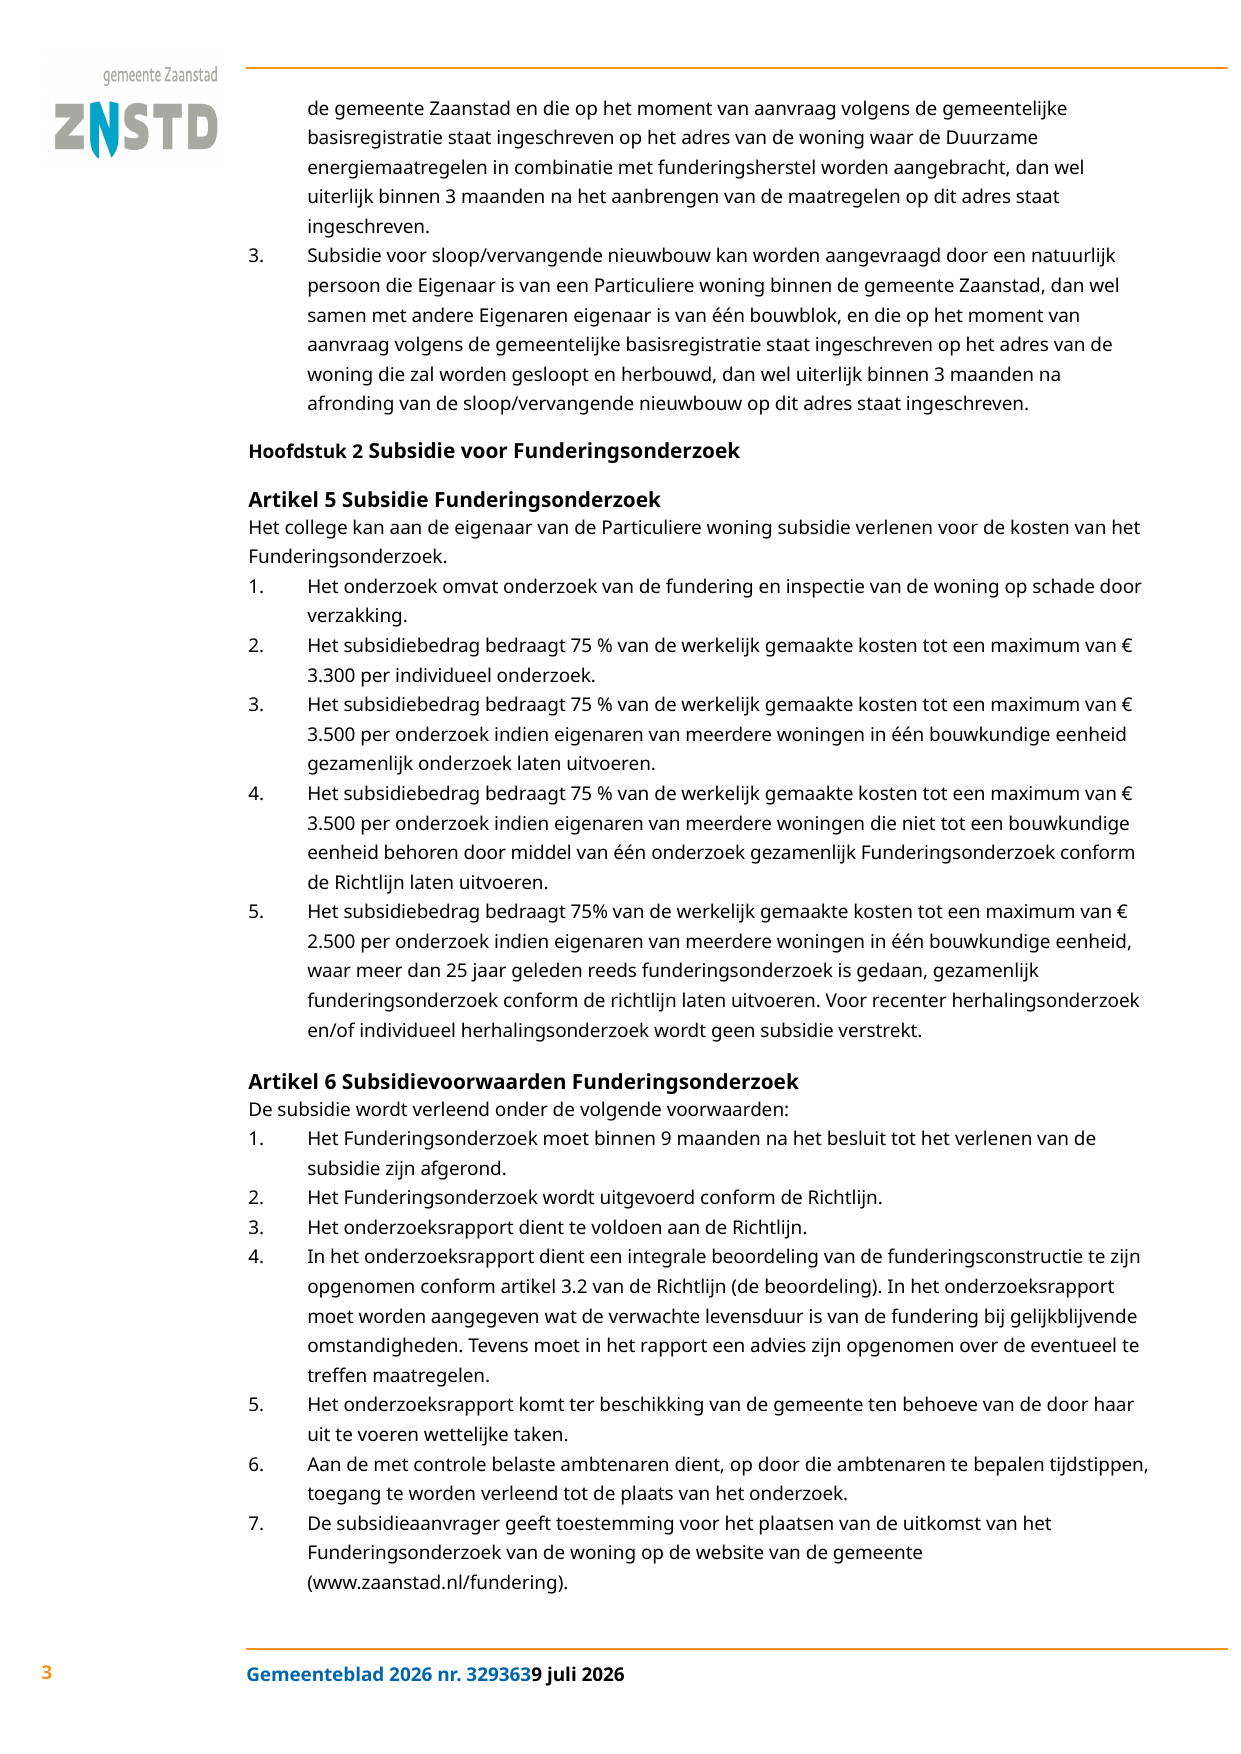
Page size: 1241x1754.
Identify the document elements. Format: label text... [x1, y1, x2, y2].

list In het onderzoeksrapport dient een integrale beoordeling van de funderingsconstructie te zijn opgenomen conform artikel 3.2 van de Richtlijn (de beoordeling). In het onderzoeksrapport moet worden aangegeven wat de verwachte levensduur is van de fundering bij gelijkblijvende omstandigheden. Tevens moet in het rapport een advies zijn opgenomen over de eventueel te treffen maatregelen. [248, 1244, 1152, 1388]
list Het subsidiebedrag bedraagt 75 % van de werkelijk gemaakte kosten tot een maximum van € 3.500 per onderzoek indien eigenaren van meerdere woningen die niet tot een bouwkundige eenheid behoren door middel van één onderzoek gezamenlijk Funderingsonderzoek conform de Richtlijn laten uitvoeren. [248, 780, 1152, 895]
picture [41, 47, 231, 172]
list Het subsidiebedrag bedraagt 75 % van de werkelijk gemaakte kosten tot een maximum van € 3.500 per onderzoek indien eigenaren van meerdere woningen in één bouwkundige eenheid gezamenlijk onderzoek laten uitvoeren. [248, 691, 1152, 776]
text Hoofdstuk 2 Subsidie voor Funderingsonderzoek [248, 436, 1152, 465]
text Artikel 5 Subsidie Funderingsonderzoek [248, 486, 1152, 514]
list Het Funderingsonderzoek moet binnen 9 maanden na het besluit tot het verlenen van de subsidie zijn afgerond. [248, 1125, 1152, 1181]
list Het Funderingsonderzoek wordt uitgevoerd conform de Richtlijn. [248, 1184, 1152, 1210]
list Het onderzoeksrapport komt ter beschikking van de gemeente ten behoeve van de door haar uit te voeren wettelijke taken. [248, 1392, 1152, 1447]
list Het onderzoek omvat onderzoek van de fundering en inspectie van de woning op schade door verzakking. [248, 573, 1152, 628]
list De subsidieaanvrager geeft toestemming voor het plaatsen van de uitkomst van het Funderingsonderzoek van de woning op de website van de gemeente (www.zaanstad.nl/fundering). [248, 1510, 1152, 1595]
list Het subsidiebedrag bedraagt 75 % van de werkelijk gemaakte kosten tot een maximum van € 3.300 per individueel onderzoek. [248, 632, 1152, 688]
list Het subsidiebedrag bedraagt 75% van de werkelijk gemaakte kosten tot een maximum van € 2.500 per onderzoek indien eigenaren van meerdere woningen in één bouwkundige eenheid, waar meer dan 25 jaar geleden reeds funderingsonderzoek is gedaan, gezamenlijk funderingsonderzoek conform de richtlijn laten uitvoeren. Voor recenter herhalingsonderzoek en/of individueel herhalingsonderzoek wordt geen subsidie verstrekt. [248, 898, 1152, 1043]
list de gemeente Zaanstad en die op het moment van aanvraag volgens de gemeentelijke basisregistratie staat ingeschreven op het adres van de woning waar de Duurzame energiemaatregelen in combinatie met funderingsherstel worden aangebracht, dan wel uiterlijk binnen 3 maanden na het aanbrengen van de maatregelen op dit adres staat ingeschreven. [248, 95, 1152, 239]
text Artikel 6 Subsidievoorwaarden Funderingsonderzoek [248, 1067, 1152, 1096]
list Aan de met controle belaste ambtenaren dient, op door die ambtenaren te bepalen tijdstippen, toegang te worden verleend tot de plaats van het onderzoek. [248, 1451, 1152, 1506]
text Het college kan aan de eigenaar van de Particuliere woning subsidie verlenen voor de kosten van het Funderingsonderzoek. [248, 514, 1152, 569]
list Subsidie voor sloop/vervangende nieuwbouw kan worden aangevraagd door een natuurlijk persoon die Eigenaar is van een Particuliere woning binnen de gemeente Zaanstad, dan wel samen met andere Eigenaren eigenaar is van één bouwblok, en die op het moment van aanvraag volgens de gemeentelijke basisregistratie staat ingeschreven op het adres van de woning die zal worden gesloopt en herbouwd, dan wel uiterlijk binnen 3 maanden na afronding van de sloop/vervangende nieuwbouw op dit adres staat ingeschreven. [248, 243, 1152, 416]
text De subsidie wordt verleend onder de volgende voorwaarden: [248, 1096, 1152, 1121]
list Het onderzoeksrapport dient te voldoen aan de Richtlijn. [248, 1214, 1152, 1240]
